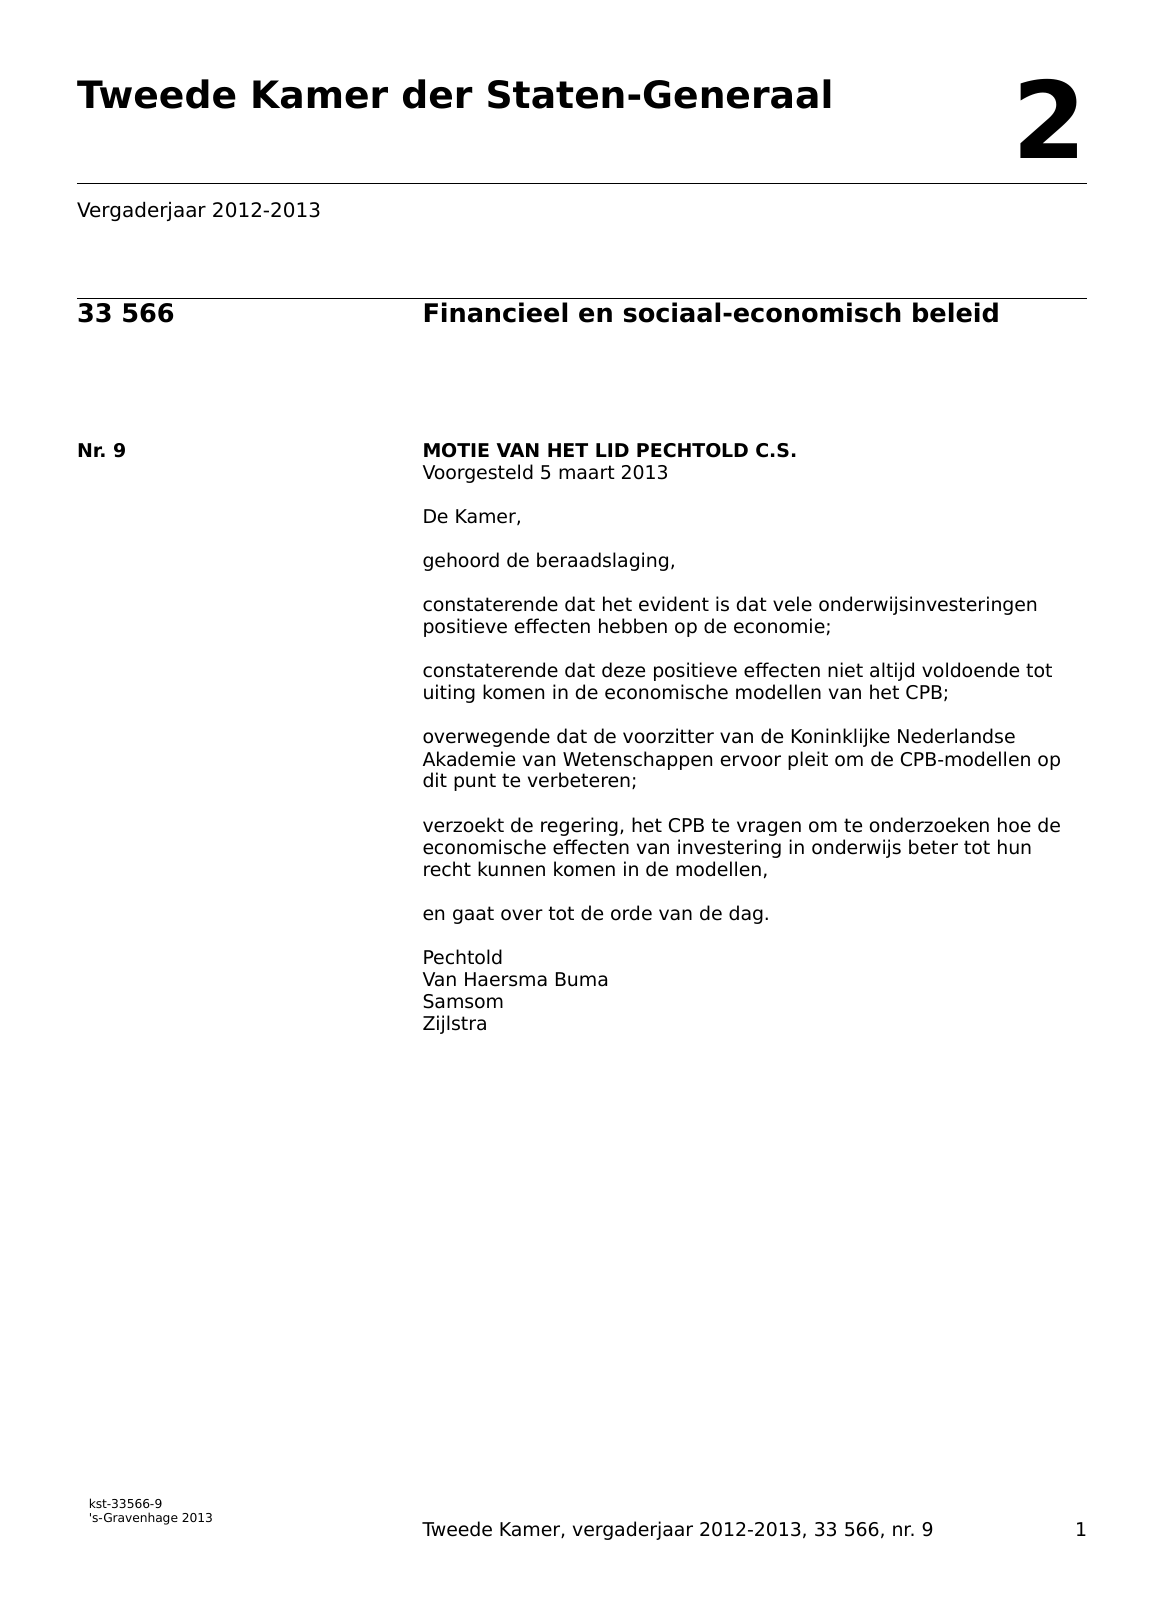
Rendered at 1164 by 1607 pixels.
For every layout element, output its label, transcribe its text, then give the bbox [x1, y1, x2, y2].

text De Kamer, [422, 506, 1087, 528]
subtitle 33 566 Financieel en sociaal-economisch beleid [77, 299, 1087, 329]
text Samsom [422, 991, 1087, 1013]
text verzoekt de regering, het CPB te vragen om te onderzoeken hoe de economische effecten van investering in onderwijs beter tot hun recht kunnen komen in de modellen, [422, 814, 1087, 881]
table_header Tweede Kamer der Staten-Generaal [77, 59, 886, 183]
text en gaat over tot de orde van de dag. [422, 903, 1087, 925]
text Zijlstra [422, 1013, 1087, 1035]
table_header 2 [886, 59, 1087, 183]
table_cell Vergaderjaar 2012-2013 [77, 184, 1087, 298]
text Voorgesteld 5 maart 2013 [422, 462, 1087, 484]
text gehoord de beraadslaging, [422, 550, 1087, 572]
text constaterende dat deze positieve effecten niet altijd voldoende tot uiting komen in de economische modellen van het CPB; [422, 660, 1087, 704]
text kst-33566-9 [88, 1497, 323, 1511]
subtitle Nr. 9 MOTIE VAN HET LID PECHTOLD C.S. [77, 440, 1087, 462]
text Van Haersma Buma [422, 969, 1087, 991]
text Pechtold [422, 947, 1087, 969]
text constaterende dat het evident is dat vele onderwijsinvesteringen positieve effecten hebben op de economie; [422, 594, 1087, 638]
text overwegende dat de voorzitter van de Koninklijke Nederlandse Akademie van Wetenschappen ervoor pleit om de CPB-modellen op dit punt te verbeteren; [422, 726, 1087, 792]
text 's-Gravenhage 2013 [88, 1511, 323, 1525]
